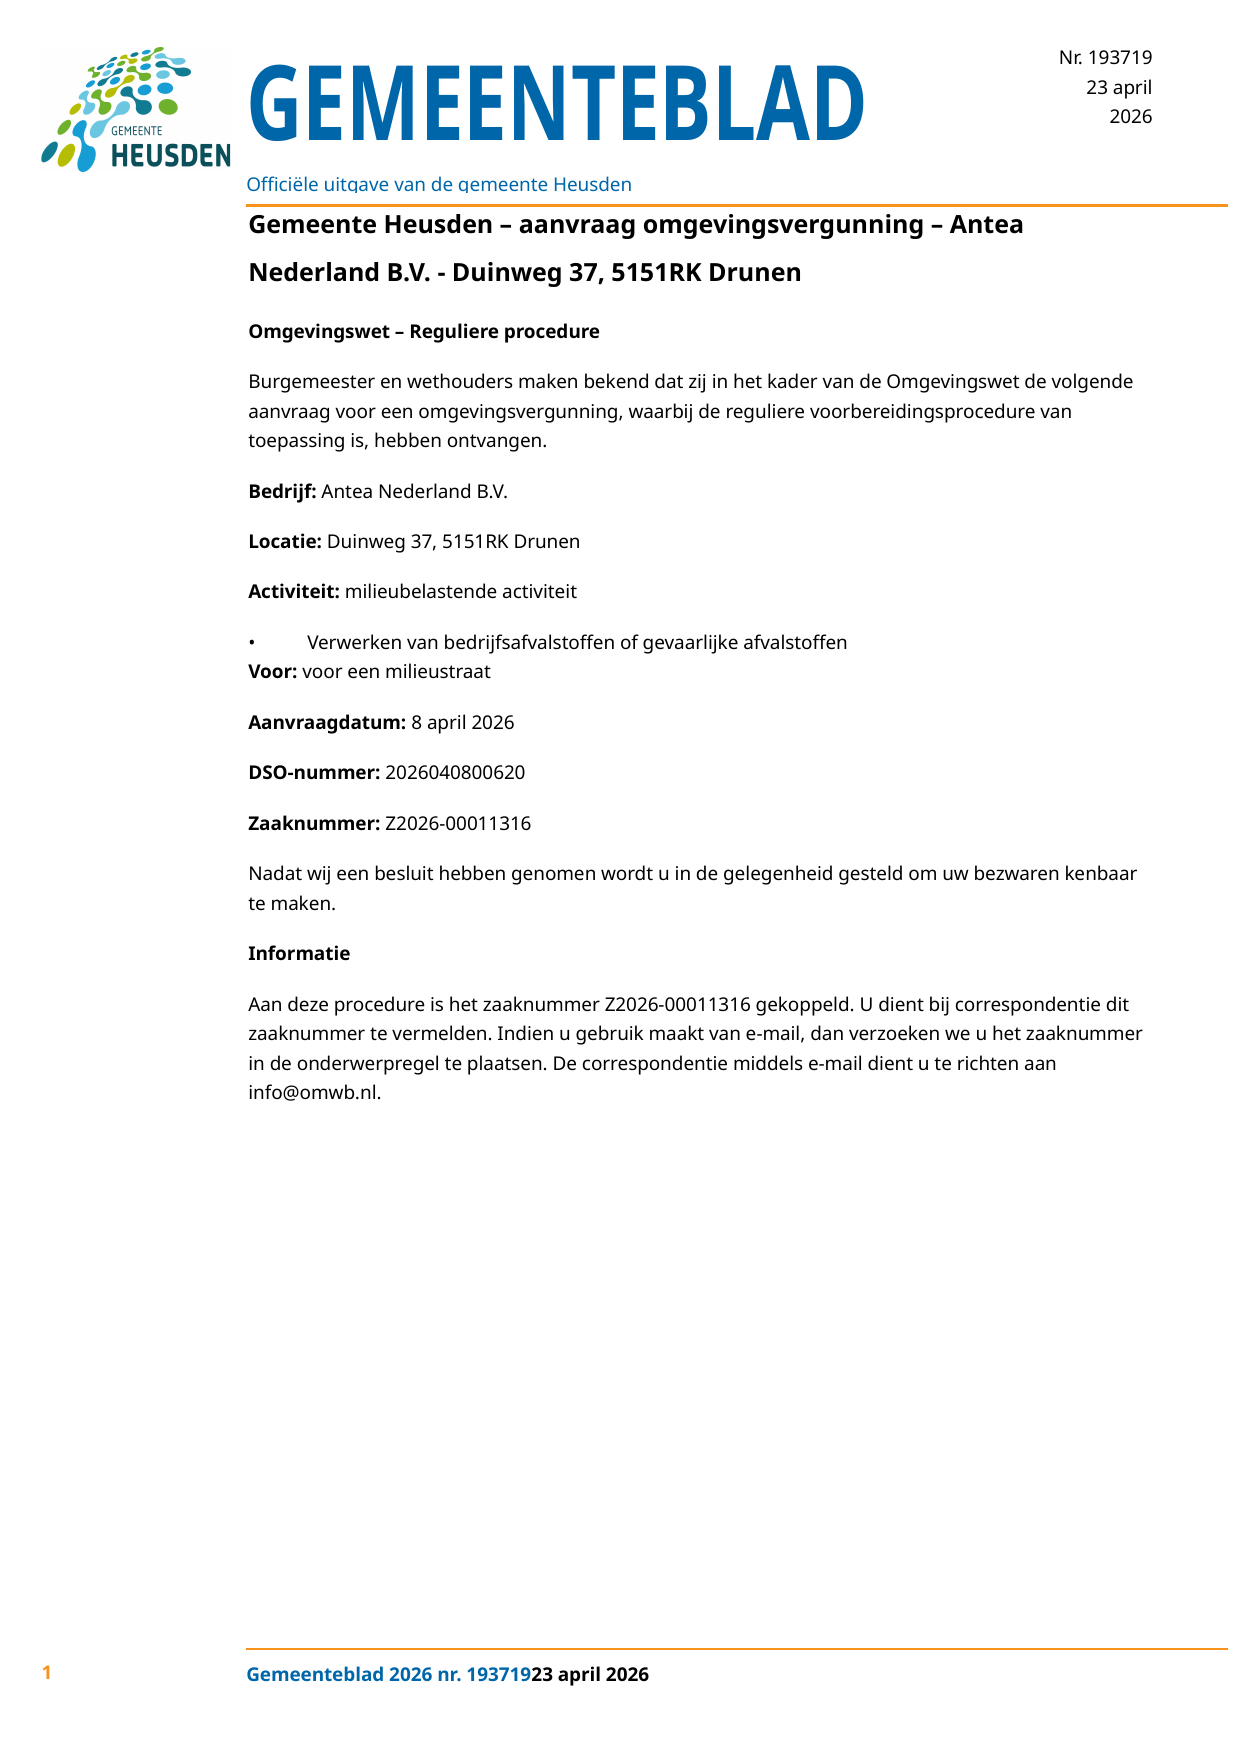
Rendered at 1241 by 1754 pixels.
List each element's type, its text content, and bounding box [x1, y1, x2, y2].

list Verwerken van bedrijfsafvalstoffen of gevaarlijke afvalstoffen [248, 629, 1152, 655]
text Nadat wij een besluit hebben genomen wordt u in de gelegenheid gesteld om uw bezwaren kenbaar te maken. [248, 860, 1152, 916]
text Activiteit: milieubelastende activiteit [248, 579, 1152, 604]
text Burgemeester en wethouders maken bekend dat zij in het kader van de Omgevingswet de volgende aanvraag voor een omgevingsvergunning, waarbij de reguliere voorbereidingsprocedure van toepassing is, hebben ontvangen. [248, 368, 1152, 453]
text Omgevingswet – Reguliere procedure [248, 318, 1152, 344]
text Informatie [248, 940, 1152, 966]
text Bedrijf: Antea Nederland B.V. [248, 478, 1152, 504]
text Gemeente Heusden – aanvraag omgevingsvergunning – Antea Nederland B.V. - Duinweg 37, 5151RK Drunen [248, 207, 1152, 288]
text Locatie: Duinweg 37, 5151RK Drunen [248, 528, 1152, 554]
text Voor: voor een milieustraat [248, 659, 1152, 684]
text Aan deze procedure is het zaaknummer Z2026-00011316 gekoppeld. U dient bij correspondentie dit zaaknummer te vermelden. Indien u gebruik maakt van e-mail, dan verzoeken we u het zaaknummer in de onderwerpregel te plaatsen. De correspondentie middels e-mail dient u te richten aan info@omwb.nl. [248, 991, 1152, 1105]
text DSO-nummer: 2026040800620 [248, 759, 1152, 785]
picture [41, 47, 231, 172]
text Zaaknummer: Z2026-00011316 [248, 810, 1152, 836]
text Aanvraagdatum: 8 april 2026 [248, 709, 1152, 735]
